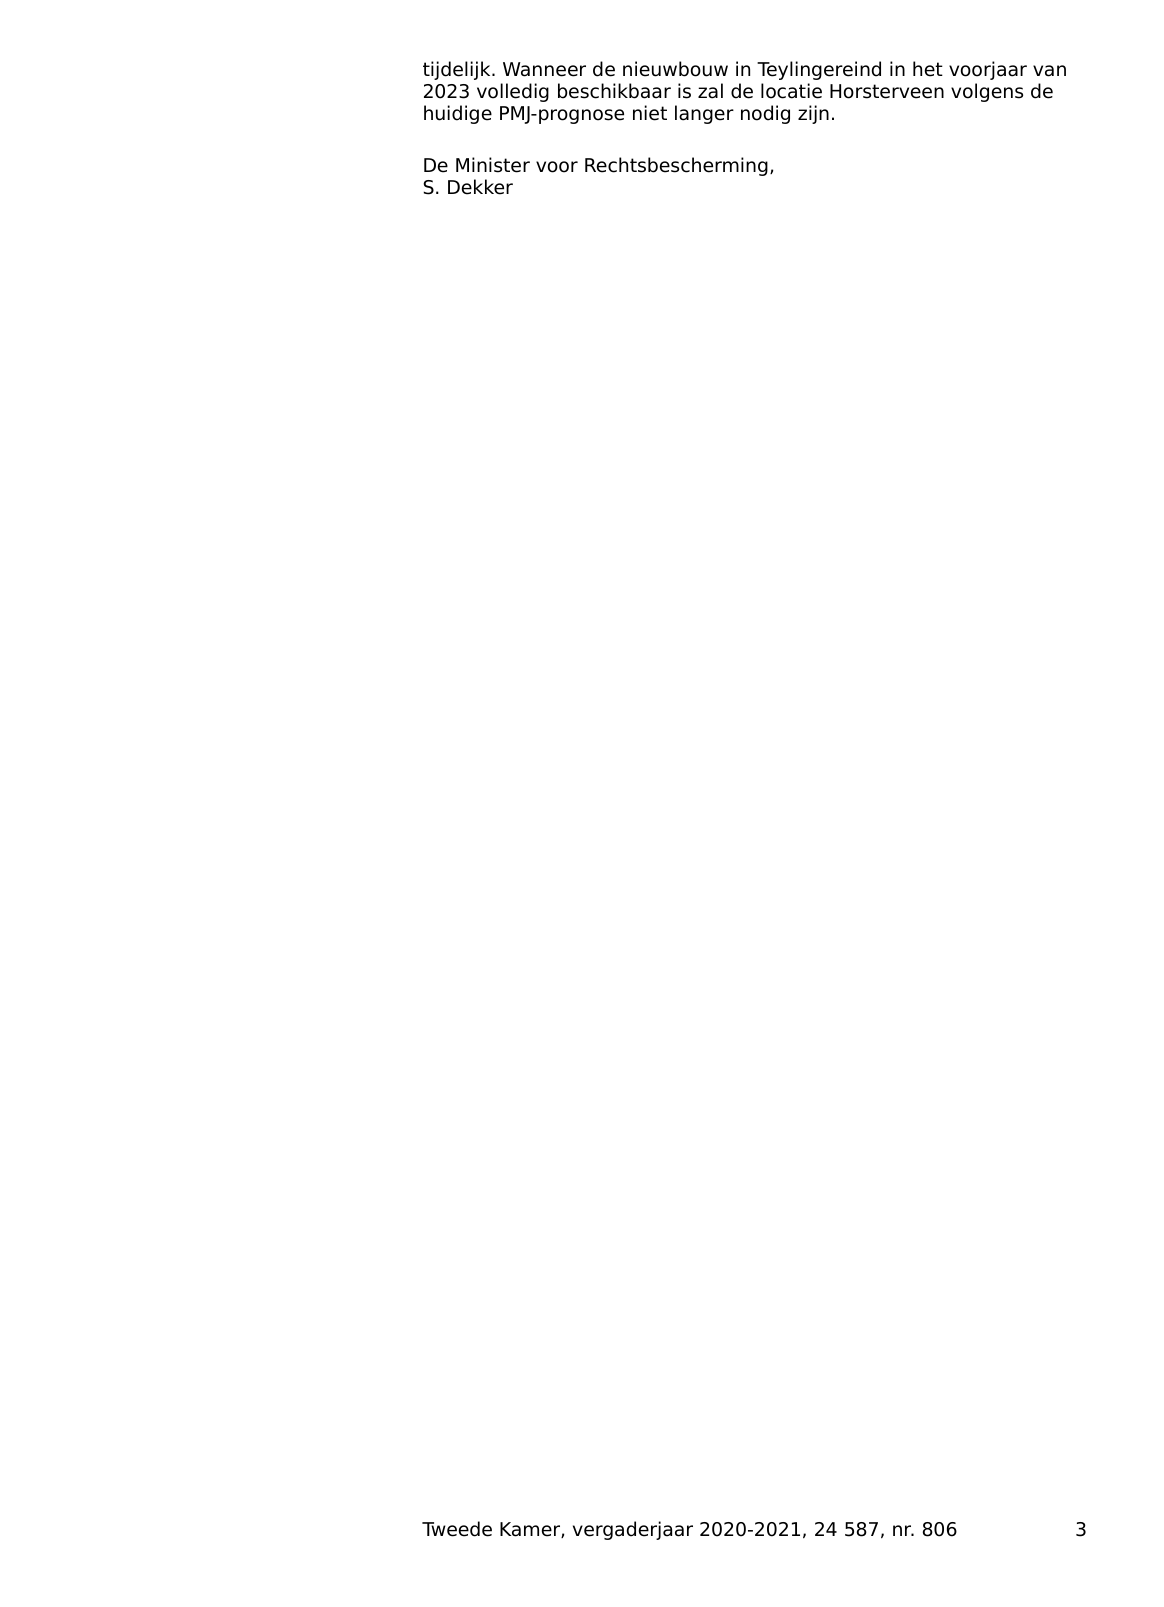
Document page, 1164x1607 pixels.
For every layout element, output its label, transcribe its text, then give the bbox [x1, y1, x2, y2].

text tijdelijk. Wanneer de nieuwbouw in Teylingereind in het voorjaar van 2023 volledig beschikbaar is zal de locatie Horsterveen volgens de huidige PMJ-prognose niet langer nodig zijn. [422, 59, 1087, 125]
text De Minister voor Rechtsbescherming, S. Dekker [422, 155, 1087, 199]
